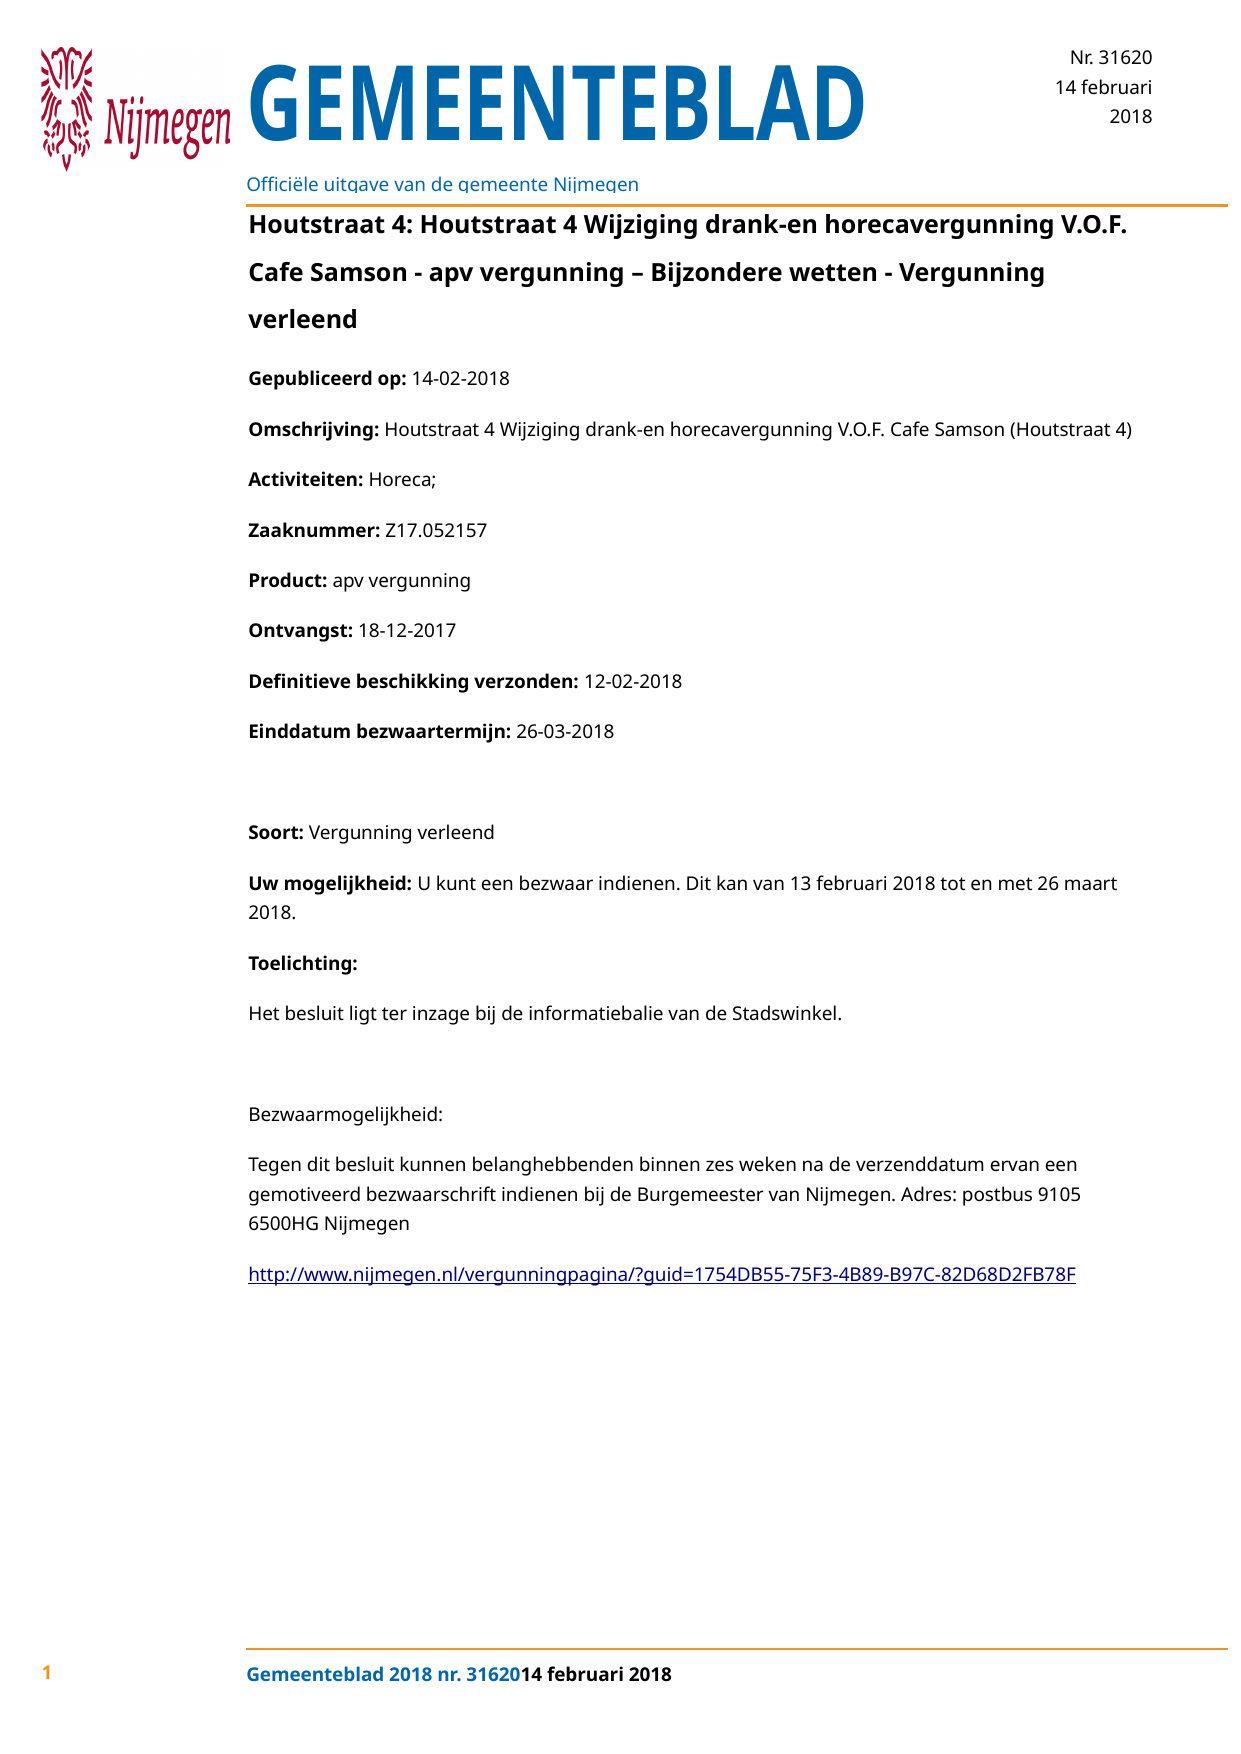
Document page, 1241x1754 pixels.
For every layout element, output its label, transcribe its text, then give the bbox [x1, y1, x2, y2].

text Het besluit ligt ter inzage bij de informatiebalie van de Stadswinkel. [248, 1000, 1152, 1026]
text Tegen dit besluit kunnen belanghebbenden binnen zes weken na de verzenddatum ervan een gemotiveerd bezwaarschrift indienen bij de Burgemeester van Nijmegen. Adres: postbus 9105 6500HG Nijmegen [248, 1151, 1152, 1236]
text Toelichting: [248, 950, 1152, 975]
text Definitieve beschikking verzonden: 12-02-2018 [248, 668, 1152, 694]
text http://www.nijmegen.nl/vergunningpagina/?guid=1754DB55-75F3-4B89-B97C-82D68D2FB78F [248, 1261, 1152, 1287]
text Product: apv vergunning [248, 567, 1152, 593]
text Omschrijving: Houtstraat 4 Wijziging drank-en horecavergunning V.O.F. Cafe Samson (Houtstraat 4) [248, 416, 1152, 442]
text Gepubliceerd op: 14-02-2018 [248, 366, 1152, 391]
text Zaaknummer: Z17.052157 [248, 517, 1152, 542]
text Soort: Vergunning verleend [248, 819, 1152, 845]
text Houtstraat 4: Houtstraat 4 Wijziging drank-en horecavergunning V.O.F. Cafe Samson - apv vergunning – Bijzondere wetten - Vergunning verleend [248, 207, 1152, 336]
text Einddatum bezwaartermijn: 26-03-2018 [248, 718, 1152, 744]
text Ontvangst: 18-12-2017 [248, 618, 1152, 643]
text Bezwaarmogelijkheid: [248, 1101, 1152, 1127]
text Activiteiten: Horeca; [248, 466, 1152, 492]
text Uw mogelijkheid: U kunt een bezwaar indienen. Dit kan van 13 februari 2018 tot en met 26 maart 2018. [248, 870, 1152, 925]
picture [41, 47, 231, 172]
